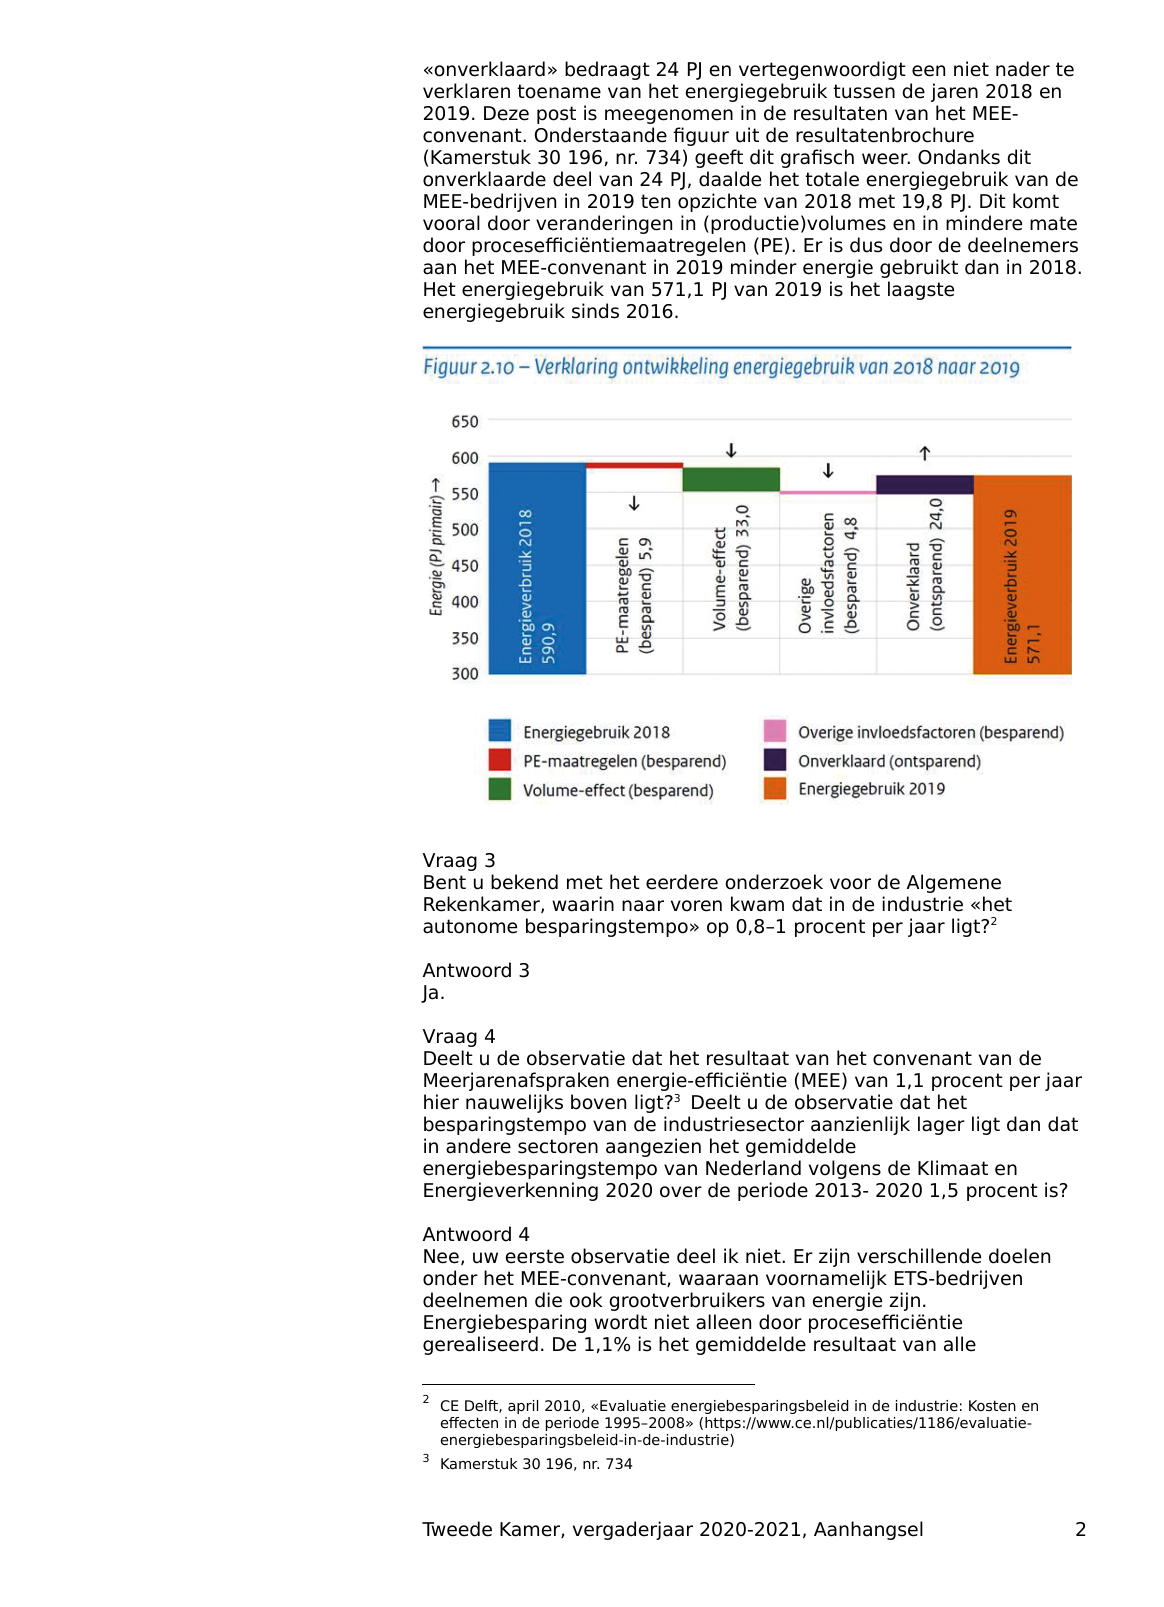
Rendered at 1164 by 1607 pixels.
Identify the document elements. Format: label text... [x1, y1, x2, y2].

text Deelt u de observatie dat het resultaat van het convenant van de Meerjarenafspraken energie-efficiëntie (MEE) van 1,1 procent per jaar hier nauwelijks boven ligt? Deelt u de observatie dat het besparingstempo van de industriesector aanzienlijk lager ligt dan dat in andere sectoren aangezien het gemiddelde energiebesparingstempo van Nederland volgens de Klimaat en Energieverkenning 2020 over de periode 2013- 2020 1,5 procent is? [422, 1048, 1087, 1202]
text Kamerstuk 30 196, nr. 734 [422, 1452, 1087, 1474]
text Vraag 3 [422, 850, 1087, 872]
text Antwoord 3 [422, 960, 1087, 982]
picture [422, 345, 1072, 806]
text Vraag 4 [422, 1026, 1087, 1048]
text «onverklaard» bedraagt 24 PJ en vertegenwoordigt een niet nader te verklaren toename van het energiegebruik tussen de jaren 2018 en 2019. Deze post is meegenomen in de resultaten van het MEE-convenant. Onderstaande figuur uit de resultatenbrochure (Kamerstuk 30 196, nr. 734) geeft dit grafisch weer. Ondanks dit onverklaarde deel van 24 PJ, daalde het totale energiegebruik van de MEE-bedrijven in 2019 ten opzichte van 2018 met 19,8 PJ. Dit komt vooral door veranderingen in (productie)volumes en in mindere mate door procesefficiëntiemaatregelen (PE). Er is dus door de deelnemers aan het MEE-convenant in 2019 minder energie gebruikt dan in 2018. Het energiegebruik van 571,1 PJ van 2019 is het laagste energiegebruik sinds 2016. [422, 59, 1087, 323]
text Nee, uw eerste observatie deel ik niet. Er zijn verschillende doelen onder het MEE-convenant, waaraan voornamelijk ETS-bedrijven deelnemen die ook grootverbruikers van energie zijn. Energiebesparing wordt niet alleen door procesefficiëntie gerealiseerd. De 1,1% is het gemiddelde resultaat van alle [422, 1246, 1087, 1356]
text Bent u bekend met het eerdere onderzoek voor de Algemene Rekenkamer, waarin naar voren kwam dat in de industrie «het autonome besparingstempo» op 0,8–1 procent per jaar ligt? [422, 872, 1087, 938]
text Ja. [422, 982, 1087, 1004]
text Antwoord 4 [422, 1224, 1087, 1246]
text CE Delft, april 2010, «Evaluatie energiebesparingsbeleid in de industrie: Kosten en effecten in de periode 1995–2008» (https://www.ce.nl/publicaties/1186/evaluatie-energiebesparingsbeleid-in-de-industrie) [422, 1393, 1087, 1449]
